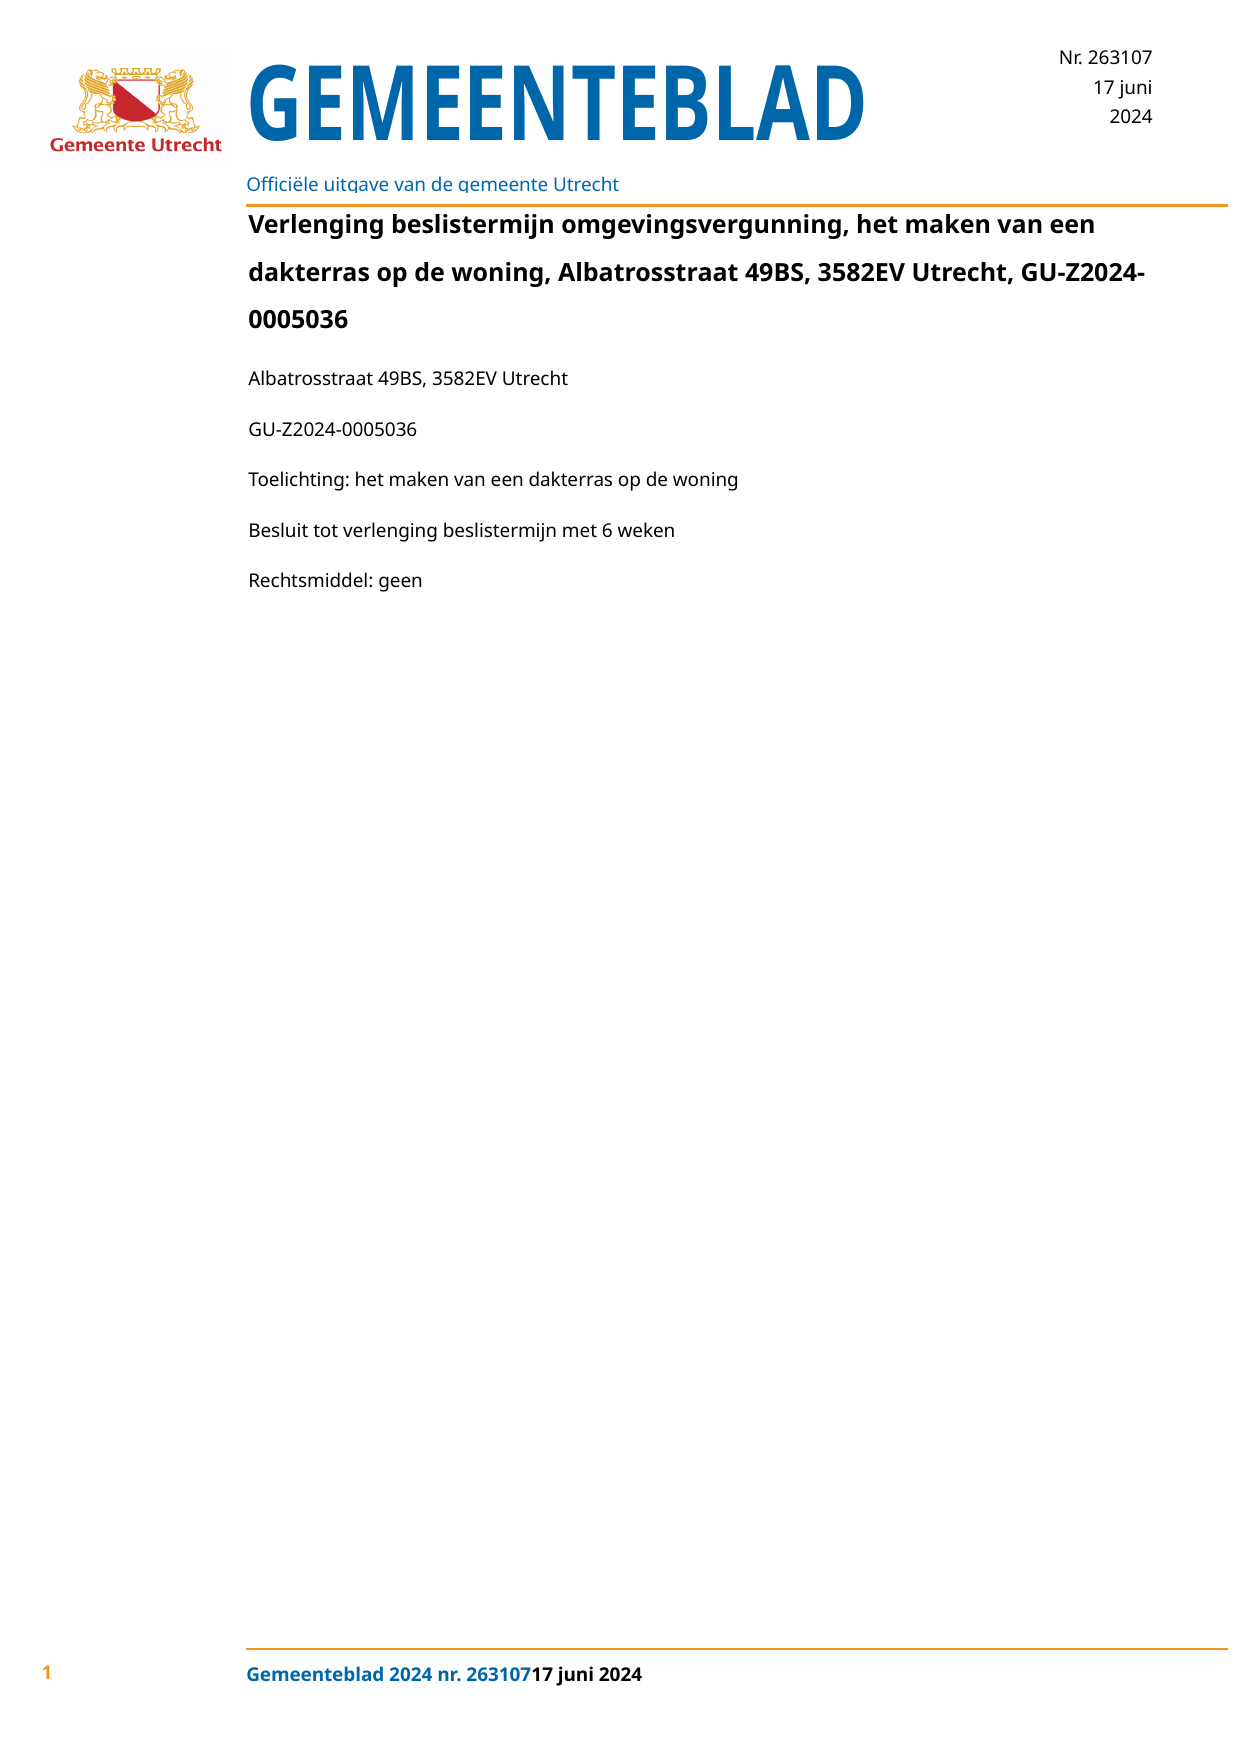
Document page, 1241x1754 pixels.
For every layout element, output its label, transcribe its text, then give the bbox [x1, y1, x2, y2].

text Toelichting: het maken van een dakterras op de woning [248, 466, 1152, 492]
picture [41, 47, 231, 172]
text Verlenging beslistermijn omgevingsvergunning, het maken van een dakterras op de woning, Albatrosstraat 49BS, 3582EV Utrecht, GU-Z2024-0005036 [248, 207, 1152, 336]
text GU-Z2024-0005036 [248, 416, 1152, 442]
text Albatrosstraat 49BS, 3582EV Utrecht [248, 366, 1152, 391]
text Rechtsmiddel: geen [248, 567, 1152, 593]
text Besluit tot verlenging beslistermijn met 6 weken [248, 517, 1152, 542]
